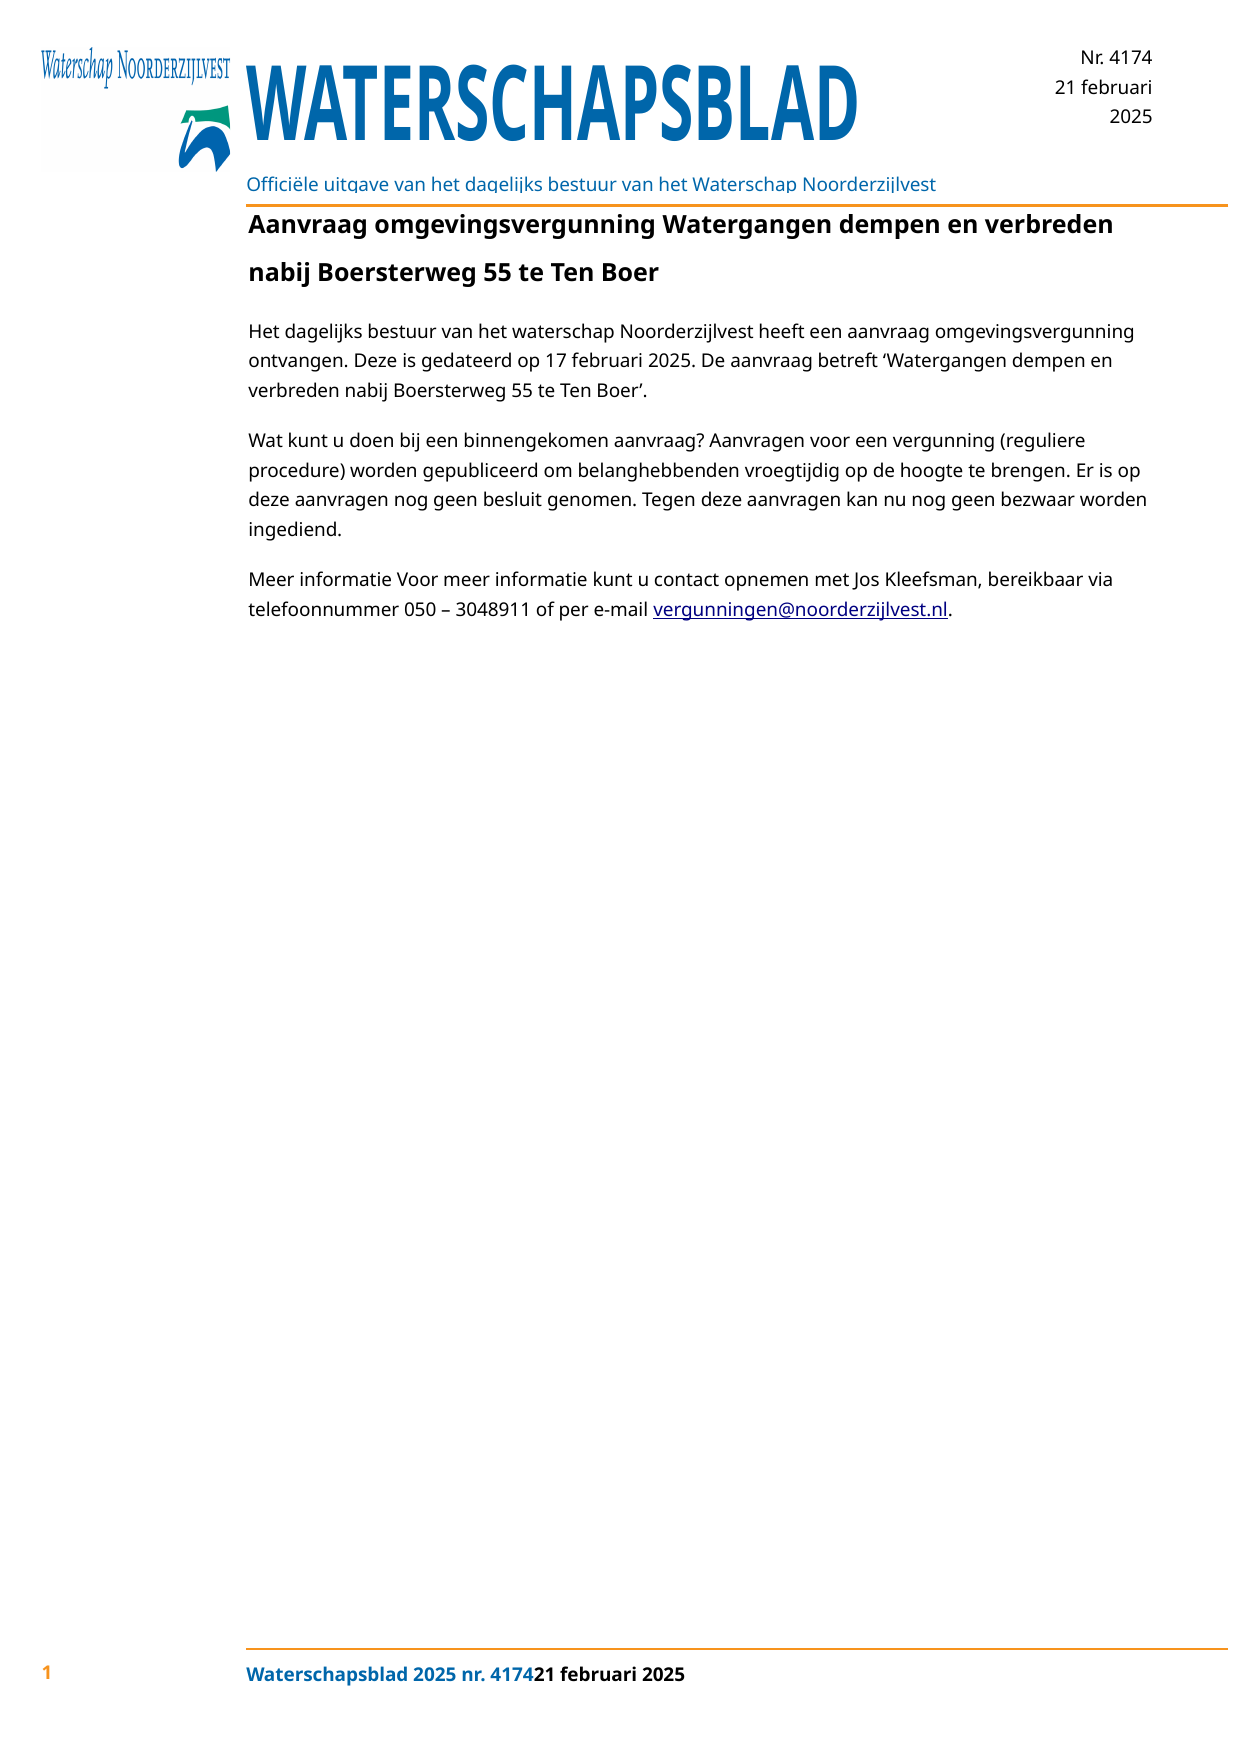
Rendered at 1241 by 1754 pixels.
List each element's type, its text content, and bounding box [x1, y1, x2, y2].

text Aanvraag omgevingsvergunning Watergangen dempen en verbreden nabij Boersterweg 55 te Ten Boer [248, 207, 1152, 288]
text Het dagelijks bestuur van het waterschap Noorderzijlvest heeft een aanvraag omgevingsvergunning ontvangen. Deze is gedateerd op 17 februari 2025. De aanvraag betreft ‘Watergangen dempen en verbreden nabij Boersterweg 55 te Ten Boer’. [248, 318, 1152, 403]
text Meer informatie Voor meer informatie kunt u contact opnemen met Jos Kleefsman, bereikbaar via telefoonnummer 050 – 3048911 of per e-mail vergunningen@noorderzijlvest.nl. [248, 567, 1152, 622]
text Wat kunt u doen bij een binnengekomen aanvraag? Aanvragen voor een vergunning (reguliere procedure) worden gepubliceerd om belanghebbenden vroegtijdig op de hoogte te brengen. Er is op deze aanvragen nog geen besluit genomen. Tegen deze aanvragen kan nu nog geen bezwaar worden ingediend. [248, 427, 1152, 542]
picture [41, 47, 231, 172]
